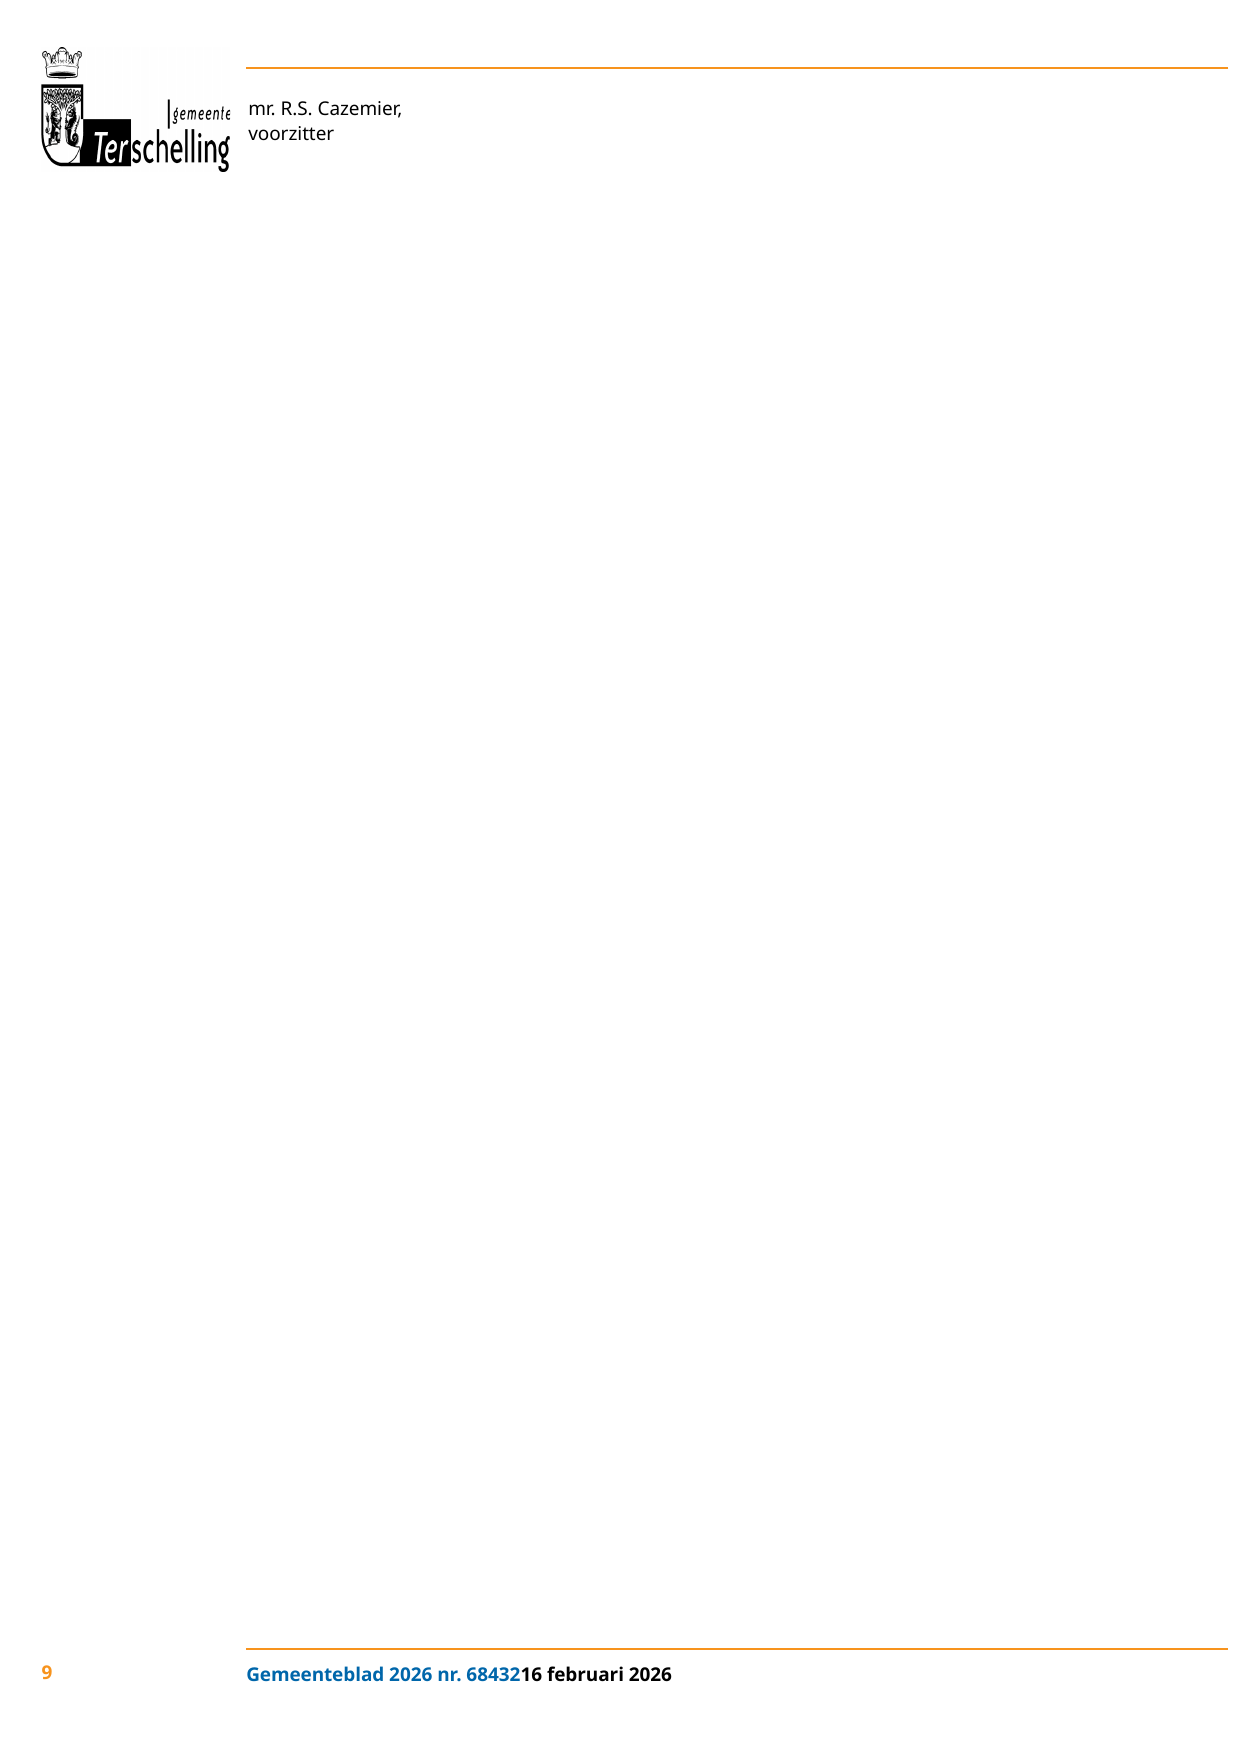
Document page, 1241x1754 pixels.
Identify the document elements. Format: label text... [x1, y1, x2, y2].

picture [41, 47, 231, 172]
text mr. R.S. Cazemier, [248, 95, 1152, 121]
text voorzitter [248, 121, 1152, 146]
